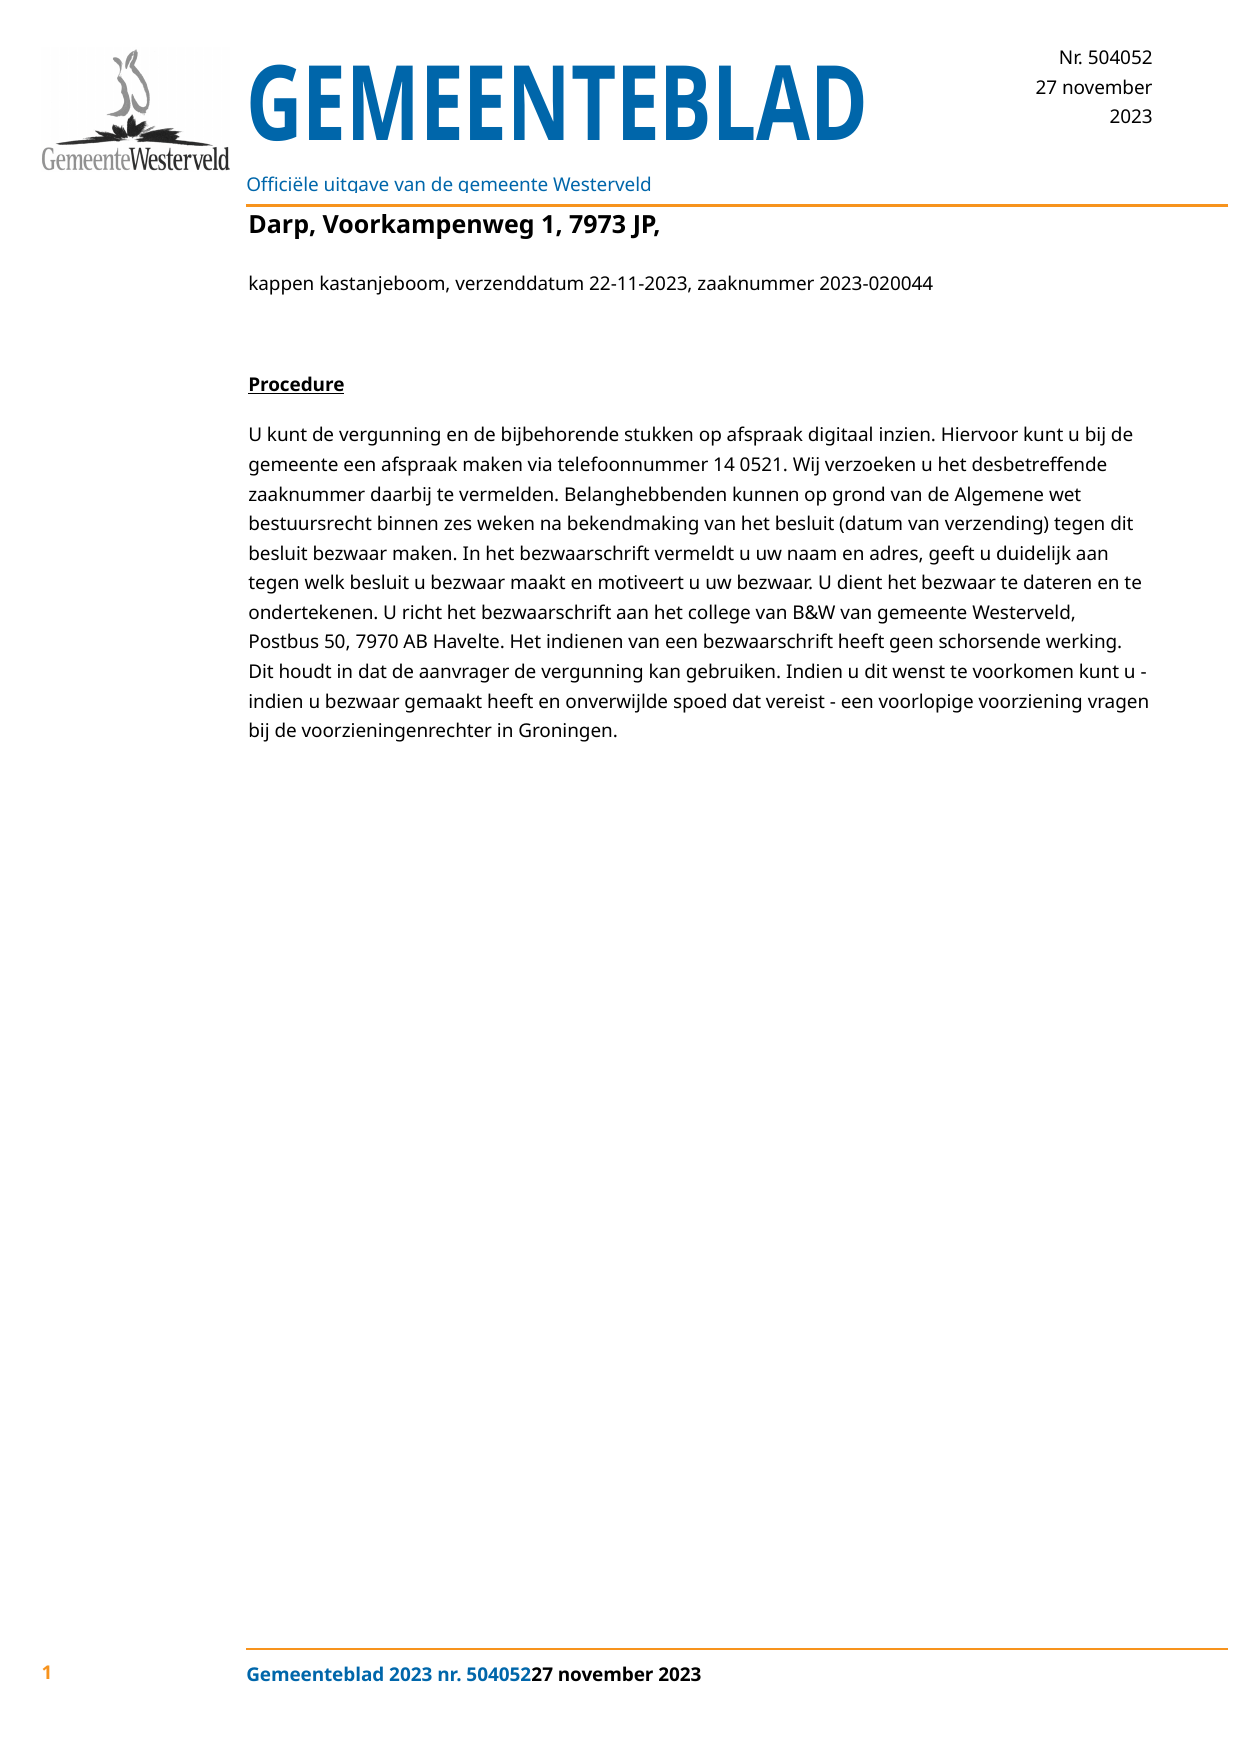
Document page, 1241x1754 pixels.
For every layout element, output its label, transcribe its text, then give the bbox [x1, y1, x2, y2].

text Procedure [248, 371, 1152, 397]
text kappen kastanjeboom, verzenddatum 22-11-2023, zaaknummer 2023-020044 [248, 270, 1152, 296]
text U kunt de vergunning en de bijbehorende stukken op afspraak digitaal inzien. Hiervoor kunt u bij de gemeente een afspraak maken via telefoonnummer 14 0521. Wij verzoeken u het desbetreffende zaaknummer daarbij te vermelden. Belanghebbenden kunnen op grond van de Algemene wet bestuursrecht binnen zes weken na bekendmaking van het besluit (datum van verzending) tegen dit besluit bezwaar maken. In het bezwaarschrift vermeldt u uw naam en adres, geeft u duidelijk aan tegen welk besluit u bezwaar maakt en motiveert u uw bezwaar. U dient het bezwaar te dateren en te ondertekenen. U richt het bezwaarschrift aan het college van B&W van gemeente Westerveld, Postbus 50, 7970 AB Havelte. Het indienen van een bezwaarschrift heeft geen schorsende werking. Dit houdt in dat de aanvrager de vergunning kan gebruiken. Indien u dit wenst te voorkomen kunt u - indien u bezwaar gemaakt heeft en onverwijlde spoed dat vereist - een voorlopige voorziening vragen bij de voorzieningenrechter in Groningen. [248, 422, 1152, 743]
text Darp, Voorkampenweg 1, 7973 JP, [248, 207, 1152, 241]
picture [41, 47, 231, 172]
